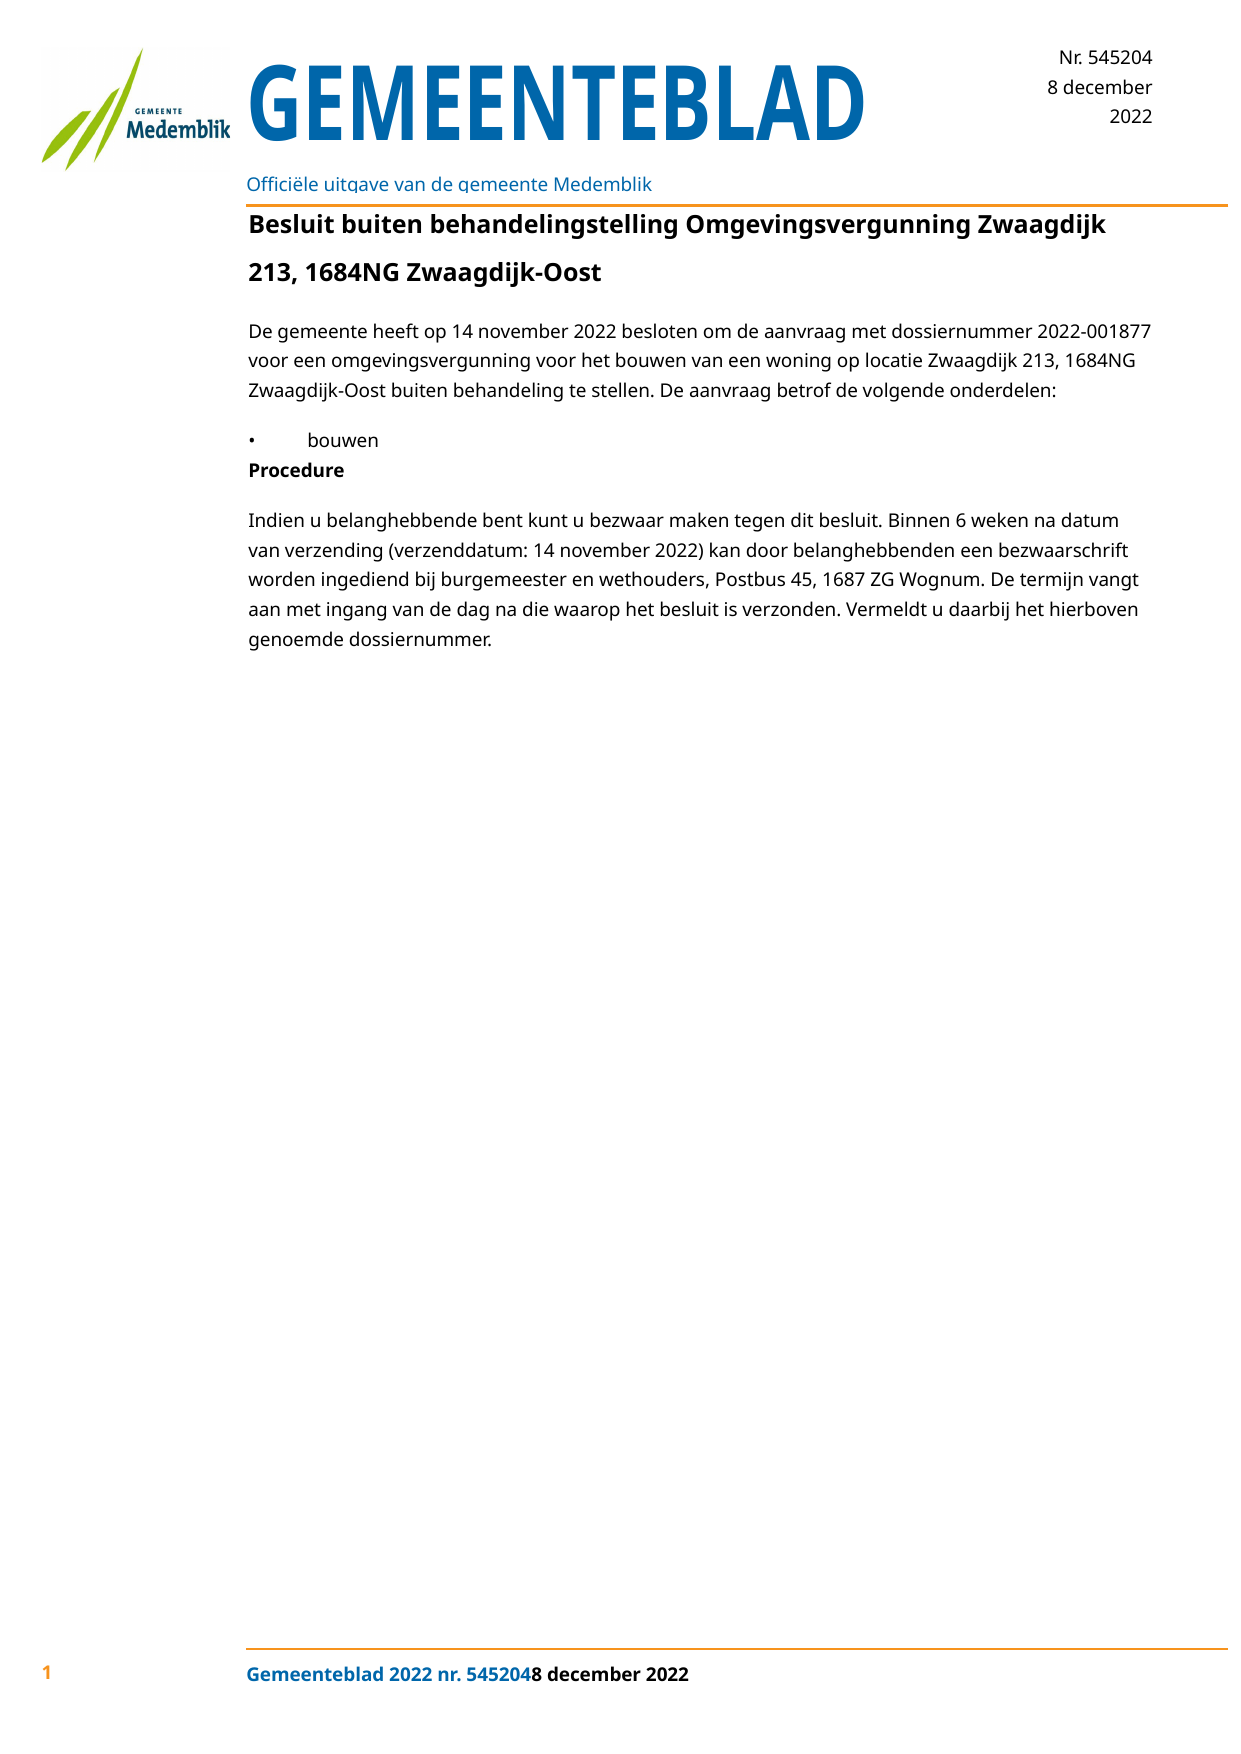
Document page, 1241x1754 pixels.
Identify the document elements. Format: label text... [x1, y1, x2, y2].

list bouwen [248, 427, 1152, 453]
text Procedure [248, 457, 1152, 483]
text Besluit buiten behandelingstelling Omgevingsvergunning Zwaagdijk 213, 1684NG Zwaagdijk-Oost [248, 207, 1152, 288]
text Indien u belanghebbende bent kunt u bezwaar maken tegen dit besluit. Binnen 6 weken na datum van verzending (verzenddatum: 14 november 2022) kan door belanghebbenden een bezwaarschrift worden ingediend bij burgemeester en wethouders, Postbus 45, 1687 ZG Wognum. De termijn vangt aan met ingang van de dag na die waarop het besluit is verzonden. Vermeldt u daarbij het hierboven genoemde dossiernummer. [248, 507, 1152, 652]
picture [41, 47, 231, 172]
text De gemeente heeft op 14 november 2022 besloten om de aanvraag met dossiernummer 2022-001877 voor een omgevingsvergunning voor het bouwen van een woning op locatie Zwaagdijk 213, 1684NG Zwaagdijk-Oost buiten behandeling te stellen. De aanvraag betrof de volgende onderdelen: [248, 318, 1152, 403]
